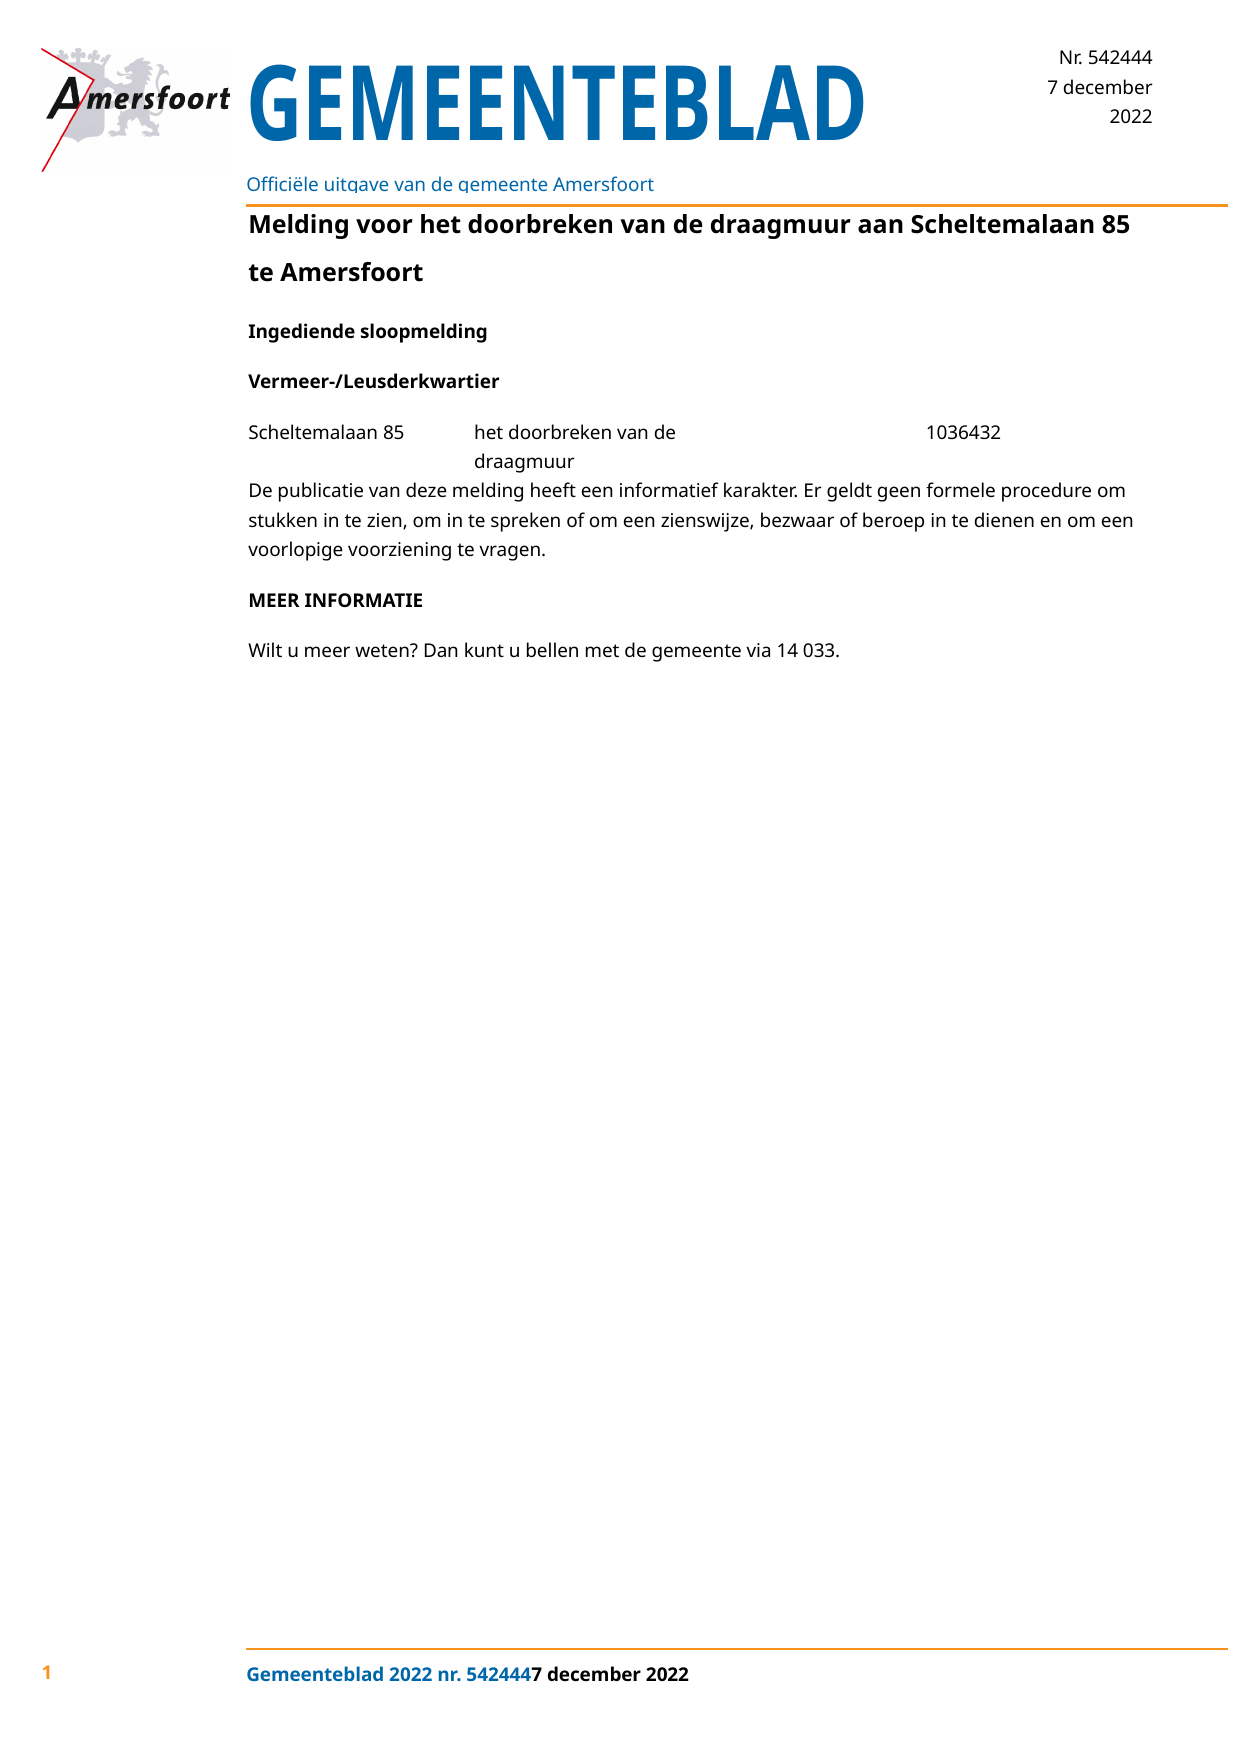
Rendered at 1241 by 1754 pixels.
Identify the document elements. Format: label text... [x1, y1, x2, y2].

table_header 1036432 [926, 419, 1152, 474]
text Vermeer-/Leusderkwartier [248, 368, 1152, 394]
table_header Scheltemalaan 85 [248, 419, 474, 474]
text Melding voor het doorbreken van de draagmuur aan Scheltemalaan 85 te Amersfoort [248, 207, 1152, 288]
text De publicatie van deze melding heeft een informatief karakter. Er geldt geen formele procedure om stukken in te zien, om in te spreken of om een zienswijze, bezwaar of beroep in te dienen en om een voorlopige voorziening te vragen. [248, 477, 1152, 562]
picture [41, 47, 231, 172]
table_header [700, 419, 926, 474]
text Ingediende sloopmelding [248, 318, 1152, 344]
text MEER INFORMATIE [248, 587, 1152, 613]
table_header het doorbreken van de draagmuur [474, 419, 700, 474]
text Wilt u meer weten? Dan kunt u bellen met de gemeente via 14 033. [248, 637, 1152, 663]
